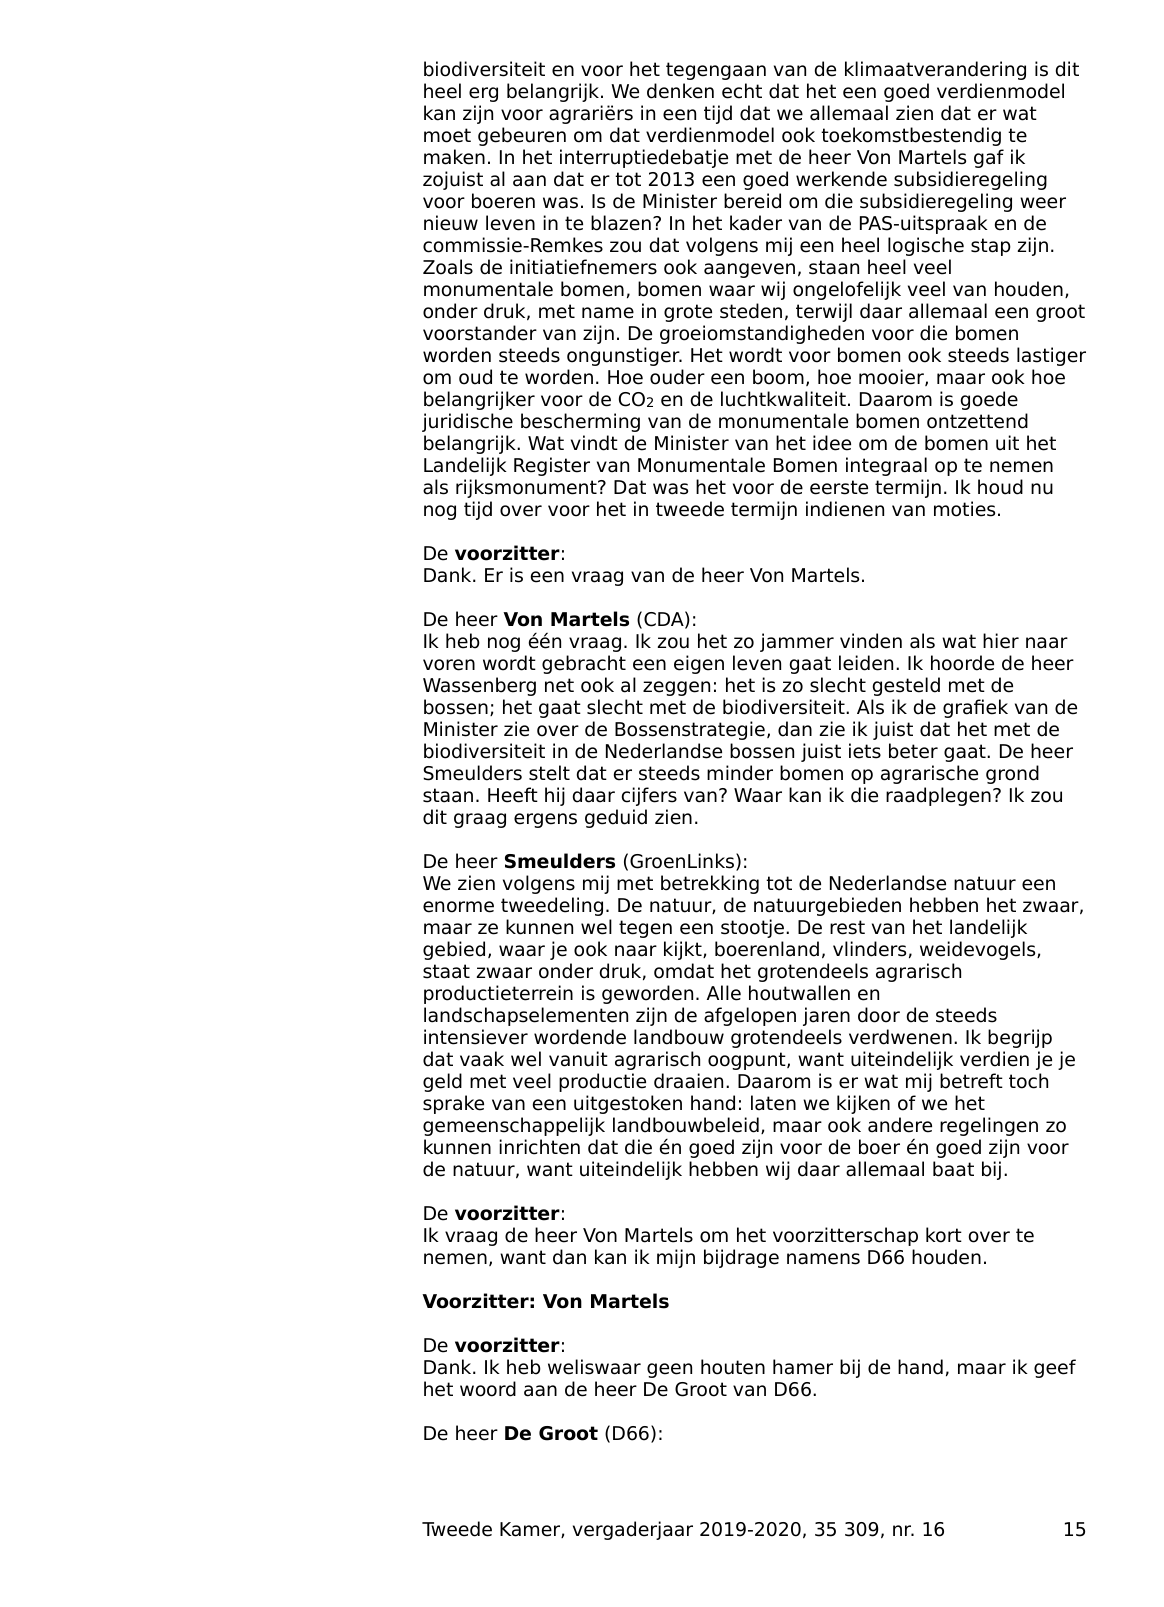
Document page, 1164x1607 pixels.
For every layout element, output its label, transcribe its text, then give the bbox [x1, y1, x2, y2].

text Ik heb nog één vraag. Ik zou het zo jammer vinden als wat hier naar voren wordt gebracht een eigen leven gaat leiden. Ik hoorde de heer Wassenberg net ook al zeggen: het is zo slecht gesteld met de bossen; het gaat slecht met de biodiversiteit. Als ik de grafiek van de Minister zie over de Bossenstrategie, dan zie ik juist dat het met de biodiversiteit in de Nederlandse bossen juist iets beter gaat. De heer Smeulders stelt dat er steeds minder bomen op agrarische grond staan. Heeft hij daar cijfers van? Waar kan ik die raadplegen? Ik zou dit graag ergens geduid zien. [422, 631, 1087, 829]
text Dank. Er is een vraag van de heer Von Martels. [422, 565, 1087, 587]
text We zien volgens mij met betrekking tot de Nederlandse natuur een enorme tweedeling. De natuur, de natuurgebieden hebben het zwaar, maar ze kunnen wel tegen een stootje. De rest van het landelijk gebied, waar je ook naar kijkt, boerenland, vlinders, weidevogels, staat zwaar onder druk, omdat het grotendeels agrarisch productieterrein is geworden. Alle houtwallen en landschapselementen zijn de afgelopen jaren door de steeds intensiever wordende landbouw grotendeels verdwenen. Ik begrijp dat vaak wel vanuit agrarisch oogpunt, want uiteindelijk verdien je je geld met veel productie draaien. Daarom is er wat mij betreft toch sprake van een uitgestoken hand: laten we kijken of we het gemeenschappelijk landbouwbeleid, maar ook andere regelingen zo kunnen inrichten dat die én goed zijn voor de boer én goed zijn voor de natuur, want uiteindelijk hebben wij daar allemaal baat bij. [422, 873, 1087, 1181]
text De heer Von Martels (CDA): [422, 609, 1087, 631]
text biodiversiteit en voor het tegengaan van de klimaatverandering is dit heel erg belangrijk. We denken echt dat het een goed verdienmodel kan zijn voor agrariërs in een tijd dat we allemaal zien dat er wat moet gebeuren om dat verdienmodel ook toekomstbestendig te maken. In het interruptiedebatje met de heer Von Martels gaf ik zojuist al aan dat er tot 2013 een goed werkende subsidieregeling voor boeren was. Is de Minister bereid om die subsidieregeling weer nieuw leven in te blazen? In het kader van de PAS-uitspraak en de commissie-Remkes zou dat volgens mij een heel logische stap zijn. [422, 59, 1087, 257]
subtitle Voorzitter: Von Martels [422, 1291, 1087, 1313]
text Zoals de initiatiefnemers ook aangeven, staan heel veel monumentale bomen, bomen waar wij ongelofelijk veel van houden, onder druk, met name in grote steden, terwijl daar allemaal een groot voorstander van zijn. De groeiomstandigheden voor die bomen worden steeds ongunstiger. Het wordt voor bomen ook steeds lastiger om oud te worden. Hoe ouder een boom, hoe mooier, maar ook hoe belangrijker voor de CO2 en de luchtkwaliteit. Daarom is goede juridische bescherming van de monumentale bomen ontzettend belangrijk. Wat vindt de Minister van het idee om de bomen uit het Landelijk Register van Monumentale Bomen integraal op te nemen als rijksmonument? Dat was het voor de eerste termijn. Ik houd nu nog tijd over voor het in tweede termijn indienen van moties. [422, 257, 1087, 521]
text De voorzitter: [422, 543, 1087, 565]
text Dank. Ik heb weliswaar geen houten hamer bij de hand, maar ik geef het woord aan de heer De Groot van D66. [422, 1357, 1087, 1401]
text Ik vraag de heer Von Martels om het voorzitterschap kort over te nemen, want dan kan ik mijn bijdrage namens D66 houden. [422, 1225, 1087, 1269]
text De heer De Groot (D66): [422, 1423, 1087, 1445]
text De voorzitter: [422, 1203, 1087, 1225]
text De voorzitter: [422, 1335, 1087, 1357]
text De heer Smeulders (GroenLinks): [422, 851, 1087, 873]
